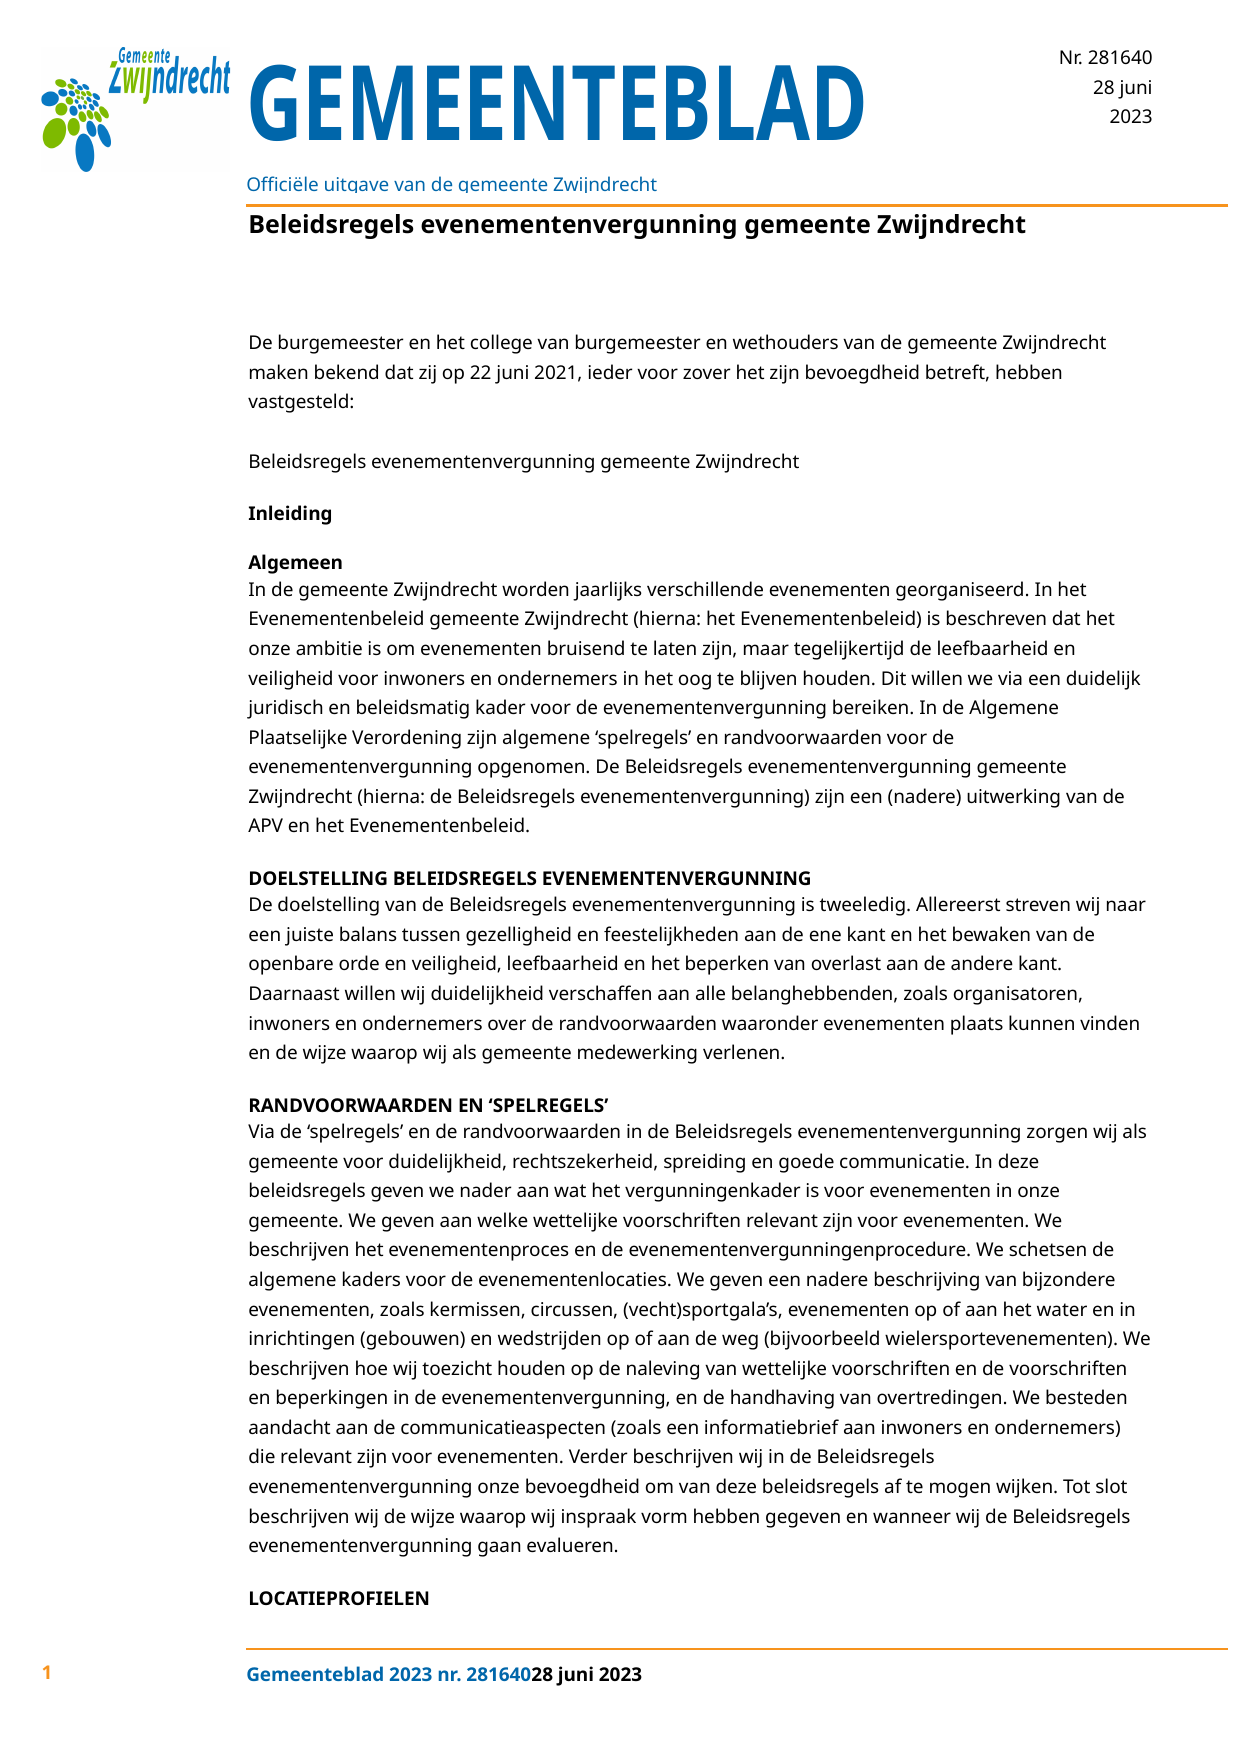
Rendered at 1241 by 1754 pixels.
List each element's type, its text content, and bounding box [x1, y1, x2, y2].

text De burgemeester en het college van burgemeester en wethouders van de gemeente Zwijndrecht maken bekend dat zij op 22 juni 2021, ieder voor zover het zijn bevoegdheid betreft, hebben vastgesteld: [248, 329, 1152, 414]
text LOCATIEPROFIELEN [248, 1583, 1152, 1611]
text DOELSTELLING BELEIDSREGELS EVENEMENTENVERGUNNING [248, 863, 1152, 891]
text Beleidsregels evenementenvergunning gemeente Zwijndrecht [248, 207, 1152, 241]
text Inleiding [248, 498, 1152, 527]
text Algemeen [248, 547, 1152, 576]
text In de gemeente Zwijndrecht worden jaarlijks verschillende evenementen georganiseerd. In het Evenementenbeleid gemeente Zwijndrecht (hierna: het Evenementenbeleid) is beschreven dat het onze ambitie is om evenementen bruisend te laten zijn, maar tegelijkertijd de leefbaarheid en veiligheid voor inwoners en ondernemers in het oog te blijven houden. Dit willen we via een duidelijk juridisch en beleidsmatig kader voor de evenementenvergunning bereiken. In de Algemene Plaatselijke Verordening zijn algemene ‘spelregels’ en randvoorwaarden voor de evenementenvergunning opgenomen. De Beleidsregels evenementenvergunning gemeente Zwijndrecht (hierna: de Beleidsregels evenementenvergunning) zijn een (nadere) uitwerking van de APV en het Evenementenbeleid. [248, 576, 1152, 838]
text Beleidsregels evenementenvergunning gemeente Zwijndrecht [248, 448, 1152, 473]
picture [41, 47, 231, 172]
text Via de ‘spelregels’ en de randvoorwaarden in de Beleidsregels evenementenvergunning zorgen wij als gemeente voor duidelijkheid, rechtszekerheid, spreiding en goede communicatie. In deze beleidsregels geven we nader aan wat het vergunningenkader is voor evenementen in onze gemeente. We geven aan welke wettelijke voorschriften relevant zijn voor evenementen. We beschrijven het evenementenproces en de evenementenvergunningenprocedure. We schetsen de algemene kaders voor de evenementenlocaties. We geven een nadere beschrijving van bijzondere evenementen, zoals kermissen, circussen, (vecht)sportgala’s, evenementen op of aan het water en in inrichtingen (gebouwen) en wedstrijden op of aan de weg (bijvoorbeeld wielersportevenementen). We beschrijven hoe wij toezicht houden op de naleving van wettelijke voorschriften en de voorschriften en beperkingen in de evenementenvergunning, en de handhaving van overtredingen. We besteden aandacht aan de communicatieaspecten (zoals een informatiebrief aan inwoners en ondernemers) die relevant zijn voor evenementen. Verder beschrijven wij in de Beleidsregels evenementenvergunning onze bevoegdheid om van deze beleidsregels af te mogen wijken. Tot slot beschrijven wij de wijze waarop wij inspraak vorm hebben gegeven en wanneer wij de Beleidsregels evenementenvergunning gaan evalueren. [248, 1118, 1152, 1558]
text De doelstelling van de Beleidsregels evenementenvergunning is tweeledig. Allereerst streven wij naar een juiste balans tussen gezelligheid en feestelijkheden aan de ene kant en het bewaken van de openbare orde en veiligheid, leefbaarheid en het beperken van overlast aan de andere kant. Daarnaast willen wij duidelijkheid verschaffen aan alle belanghebbenden, zoals organisatoren, inwoners en ondernemers over de randvoorwaarden waaronder evenementen plaats kunnen vinden en de wijze waarop wij als gemeente medewerking verlenen. [248, 891, 1152, 1065]
text RANDVOORWAARDEN EN ‘SPELREGELS’ [248, 1090, 1152, 1118]
